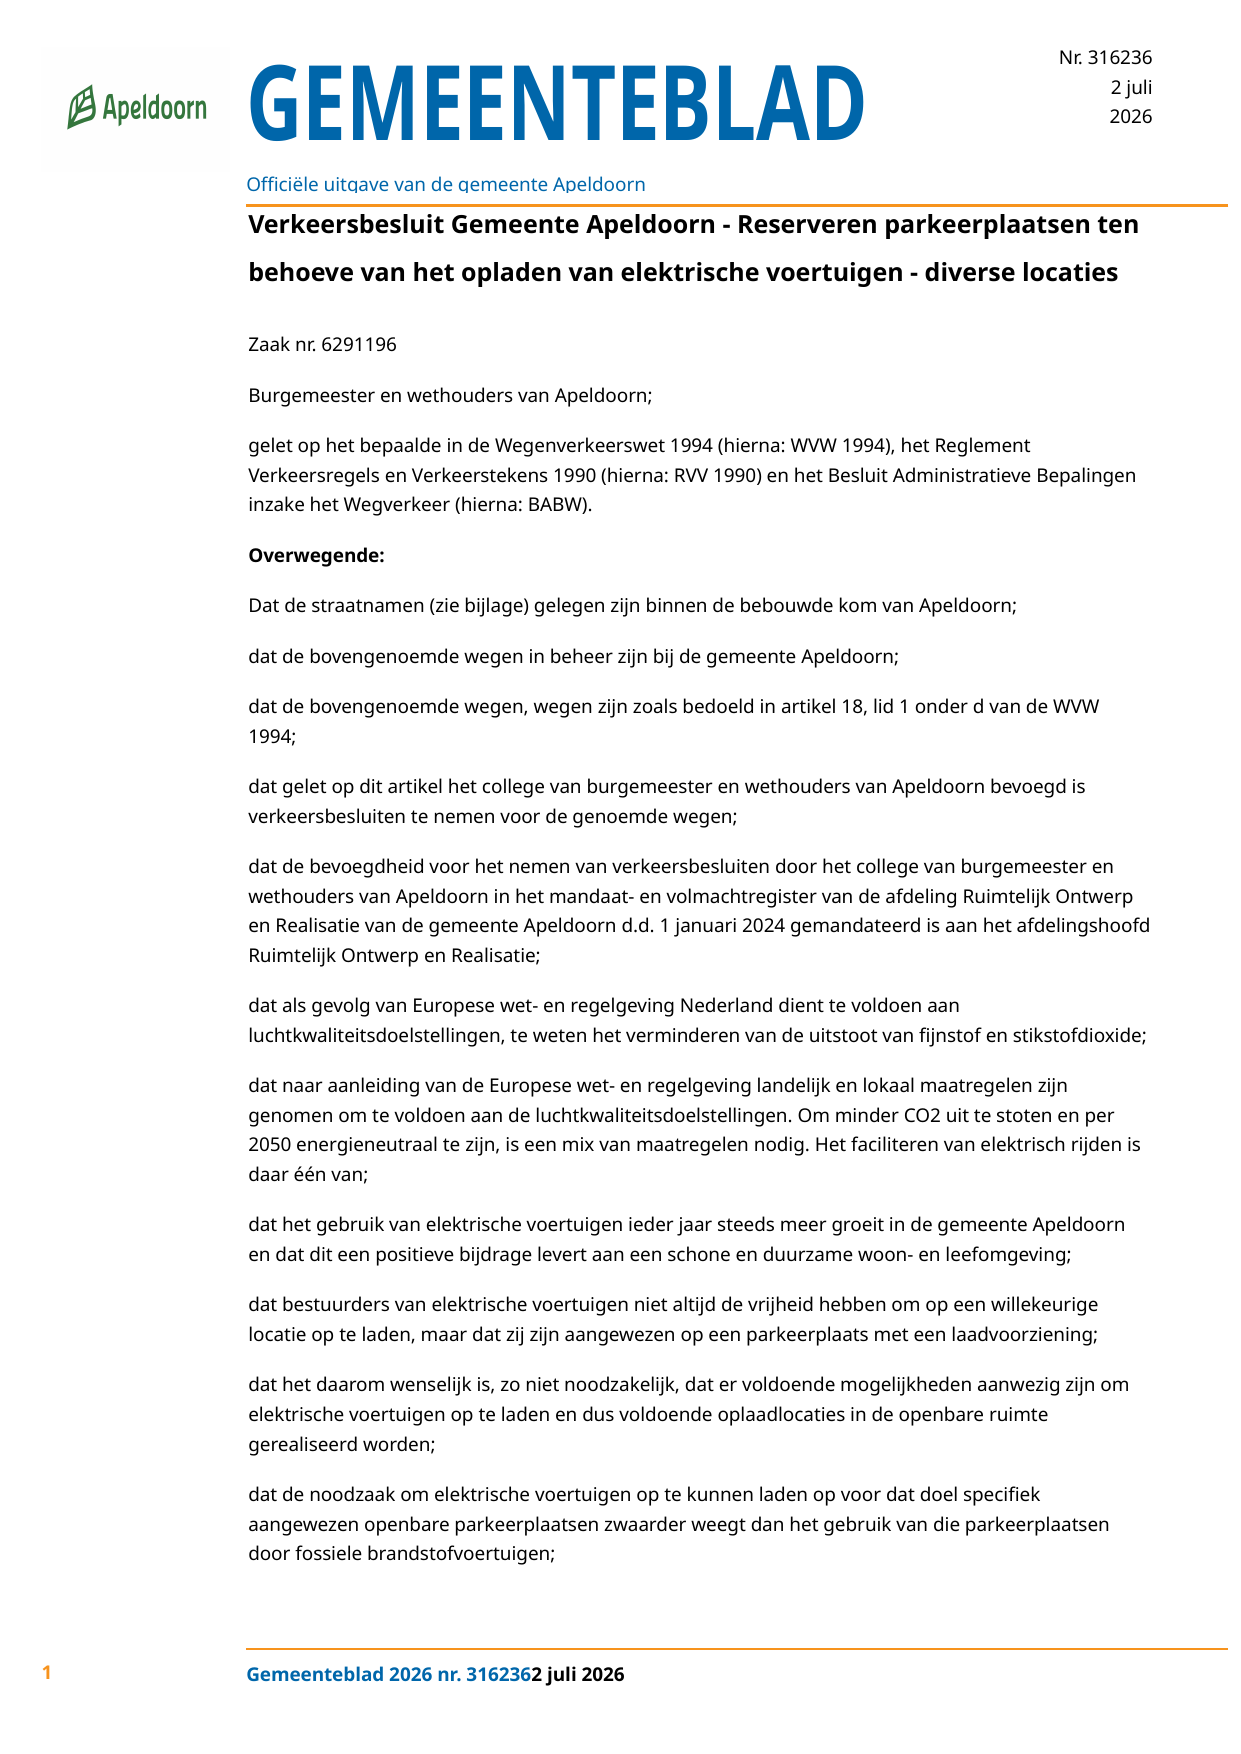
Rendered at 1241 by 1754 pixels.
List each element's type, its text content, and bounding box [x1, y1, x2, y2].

text dat de noodzaak om elektrische voertuigen op te kunnen laden op voor dat doel specifiek aangewezen openbare parkeerplaatsen zwaarder weegt dan het gebruik van die parkeerplaatsen door fossiele brandstofvoertuigen; [248, 1481, 1152, 1566]
text dat de bevoegdheid voor het nemen van verkeersbesluiten door het college van burgemeester en wethouders van Apeldoorn in het mandaat- en volmachtregister van de afdeling Ruimtelijk Ontwerp en Realisatie van de gemeente Apeldoorn d.d. 1 januari 2024 gemandateerd is aan het afdelingshoofd Ruimtelijk Ontwerp en Realisatie; [248, 853, 1152, 968]
text dat gelet op dit artikel het college van burgemeester en wethouders van Apeldoorn bevoegd is verkeersbesluiten te nemen voor de genoemde wegen; [248, 773, 1152, 828]
text gelet op het bepaalde in de Wegenverkeerswet 1994 (hierna: WVW 1994), het Reglement Verkeersregels en Verkeerstekens 1990 (hierna: RVV 1990) en het Besluit Administratieve Bepalingen inzake het Wegverkeer (hierna: BABW). [248, 432, 1152, 517]
text Dat de straatnamen (zie bijlage) gelegen zijn binnen de bebouwde kom van Apeldoorn; [248, 592, 1152, 618]
text dat het daarom wenselijk is, zo niet noodzakelijk, dat er voldoende mogelijkheden aanwezig zijn om elektrische voertuigen op te laden en dus voldoende oplaadlocaties in de openbare ruimte gerealiseerd worden; [248, 1372, 1152, 1456]
text dat het gebruik van elektrische voertuigen ieder jaar steeds meer groeit in de gemeente Apeldoorn en dat dit een positieve bijdrage levert aan een schone en duurzame woon- en leefomgeving; [248, 1212, 1152, 1267]
text dat de bovengenoemde wegen, wegen zijn zoals bedoeld in artikel 18, lid 1 onder d van de WVW 1994; [248, 693, 1152, 748]
text Burgemeester en wethouders van Apeldoorn; [248, 382, 1152, 408]
text dat bestuurders van elektrische voertuigen niet altijd de vrijheid hebben om op een willekeurige locatie op te laden, maar dat zij zijn aangewezen op een parkeerplaats met een laadvoorziening; [248, 1292, 1152, 1347]
text Overwegende: [248, 542, 1152, 568]
text dat de bovengenoemde wegen in beheer zijn bij de gemeente Apeldoorn; [248, 643, 1152, 668]
text Zaak nr. 6291196 [248, 332, 1152, 357]
text dat als gevolg van Europese wet- en regelgeving Nederland dient te voldoen aan luchtkwaliteitsdoelstellingen, te weten het verminderen van de uitstoot van fijnstof en stikstofdioxide; [248, 992, 1152, 1048]
text Verkeersbesluit Gemeente Apeldoorn - Reserveren parkeerplaatsen ten behoeve van het opladen van elektrische voertuigen - diverse locaties [248, 207, 1152, 288]
text dat naar aanleiding van de Europese wet- en regelgeving landelijk en lokaal maatregelen zijn genomen om te voldoen aan de luchtkwaliteitsdoelstellingen. Om minder CO2 uit te stoten en per 2050 energieneutraal te zijn, is een mix van maatregelen nodig. Het faciliteren van elektrisch rijden is daar één van; [248, 1072, 1152, 1187]
picture [41, 47, 231, 172]
